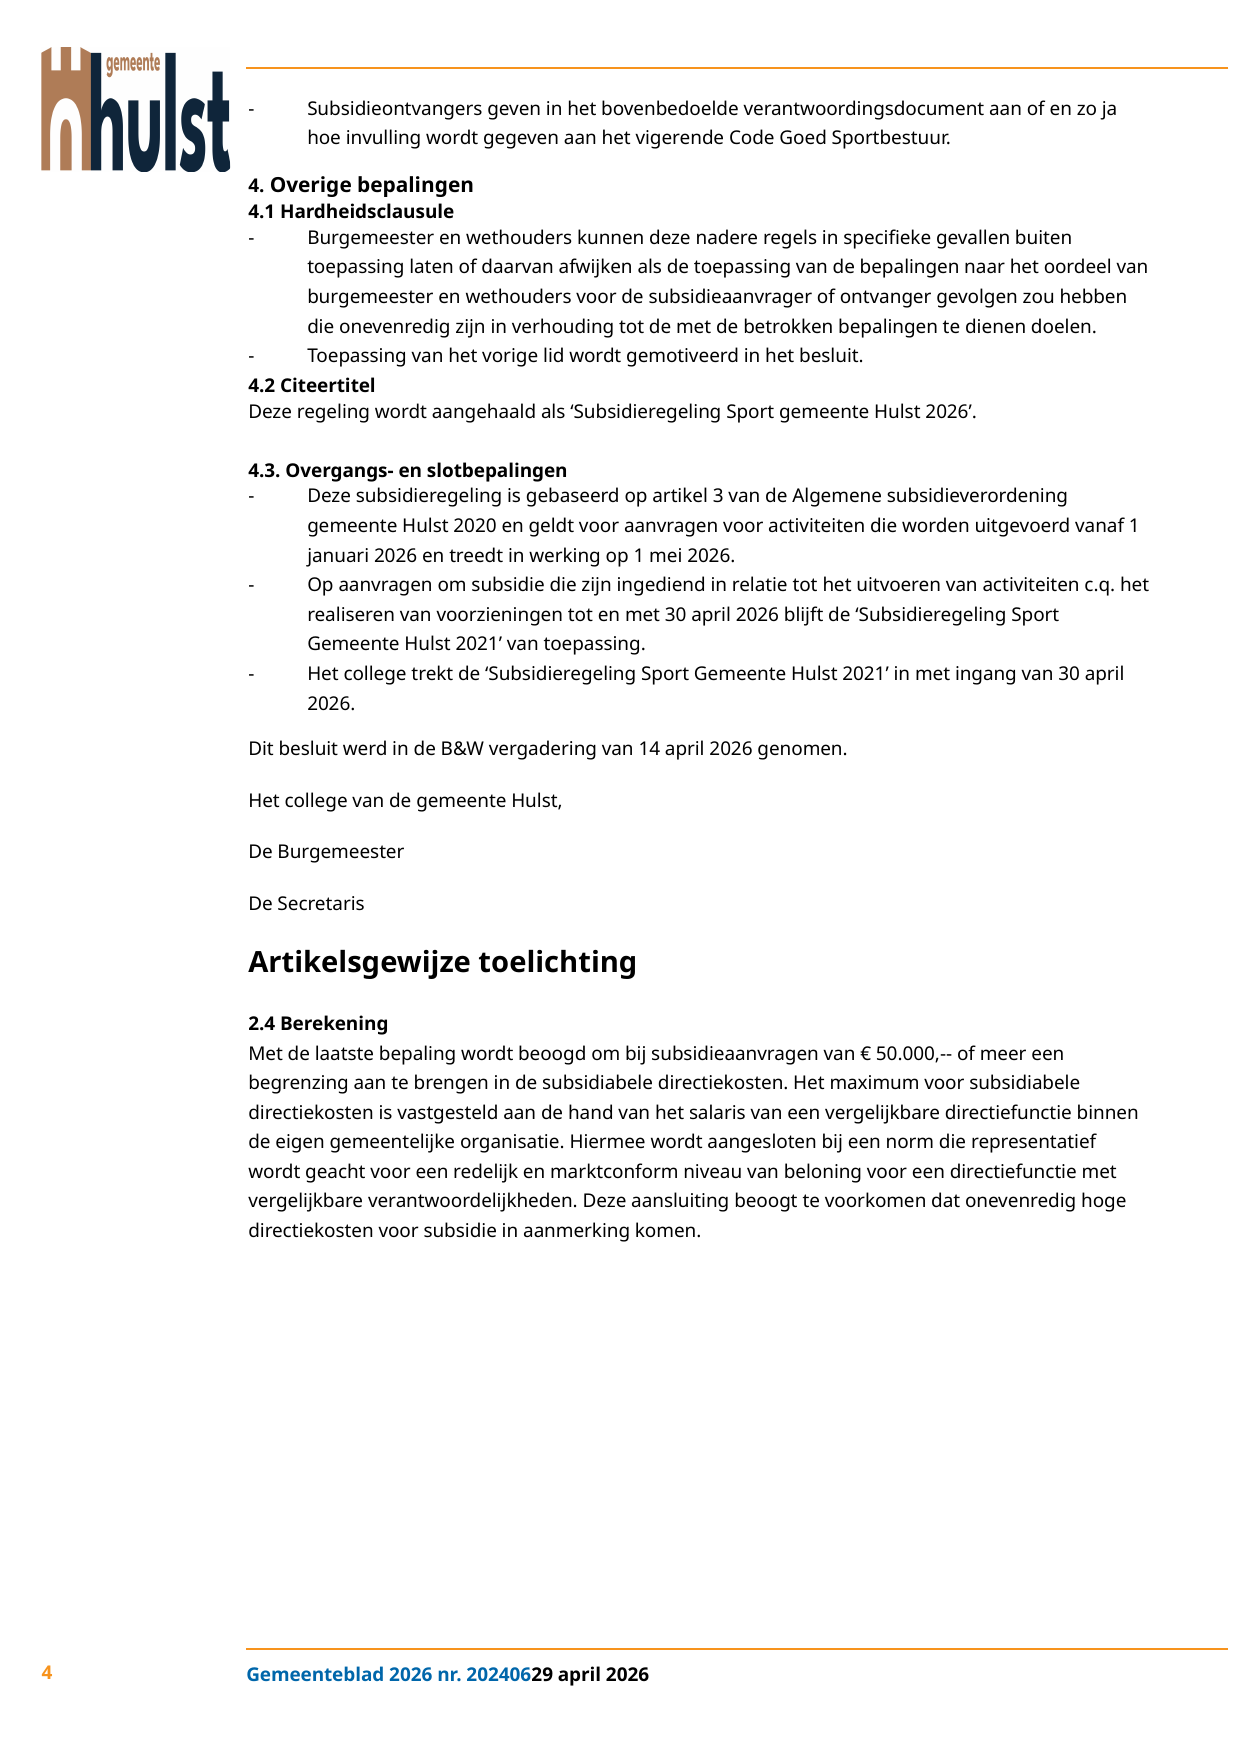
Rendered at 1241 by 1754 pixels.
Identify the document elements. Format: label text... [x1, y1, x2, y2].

text Deze regeling wordt aangehaald als ‘Subsidieregeling Sport gemeente Hulst 2026’. [248, 398, 1152, 423]
list Het college trekt de ‘Subsidieregeling Sport Gemeente Hulst 2021’ in met ingang van 30 april 2026. [248, 660, 1152, 716]
text Met de laatste bepaling wordt beoogd om bij subsidieaanvragen van € 50.000,-- of meer een begrenzing aan te brengen in de subsidiabele directiekosten. Het maximum voor subsidiabele directiekosten is vastgesteld aan de hand van het salaris van een vergelijkbare directiefunctie binnen de eigen gemeentelijke organisatie. Hiermee wordt aangesloten bij een norm die representatief wordt geacht voor een redelijk en marktconform niveau van beloning voor een directiefunctie met vergelijkbare verantwoordelijkheden. Deze aansluiting beoogt te voorkomen dat onevenredig hoge directiekosten voor subsidie in aanmerking komen. [248, 1040, 1152, 1243]
text Het college van de gemeente Hulst, [248, 787, 1152, 813]
text 4. Overige bepalingen [248, 170, 1152, 198]
list Subsidieontvangers geven in het bovenbedoelde verantwoordingsdocument aan of en zo ja hoe invulling wordt gegeven aan het vigerende Code Goed Sportbestuur. [248, 95, 1152, 150]
text Dit besluit werd in de B&W vergadering van 14 april 2026 genomen. [248, 735, 1152, 761]
list Toepassing van het vorige lid wordt gemotiveerd in het besluit. [248, 342, 1152, 368]
text 4.2 Citeertitel [248, 372, 1152, 398]
text 4.1 Hardheidsclausule [248, 198, 1152, 224]
list Deze subsidieregeling is gebaseerd op artikel 3 van de Algemene subsidieverordening gemeente Hulst 2020 en geldt voor aanvragen voor activiteiten die worden uitgevoerd vanaf 1 januari 2026 en treedt in werking op 1 mei 2026. [248, 483, 1152, 568]
text 2.4 Berekening [248, 1010, 1152, 1036]
text 4.3. Overgangs- en slotbepalingen [248, 457, 1152, 483]
list Burgemeester en wethouders kunnen deze nadere regels in specifieke gevallen buiten toepassing laten of daarvan afwijken als de toepassing van de bepalingen naar het oordeel van burgemeester en wethouders voor de subsidieaanvrager of ontvanger gevolgen zou hebben die onevenredig zijn in verhouding tot de met de betrokken bepalingen te dienen doelen. [248, 224, 1152, 339]
list Op aanvragen om subsidie die zijn ingediend in relatie tot het uitvoeren van activiteiten c.q. het realiseren van voorzieningen tot en met 30 april 2026 blijft de ‘Subsidieregeling Sport Gemeente Hulst 2021’ van toepassing. [248, 571, 1152, 656]
text Artikelsgewijze toelichting [248, 941, 1152, 981]
text De Secretaris [248, 890, 1152, 916]
text De Burgemeester [248, 838, 1152, 864]
picture [41, 47, 231, 172]
